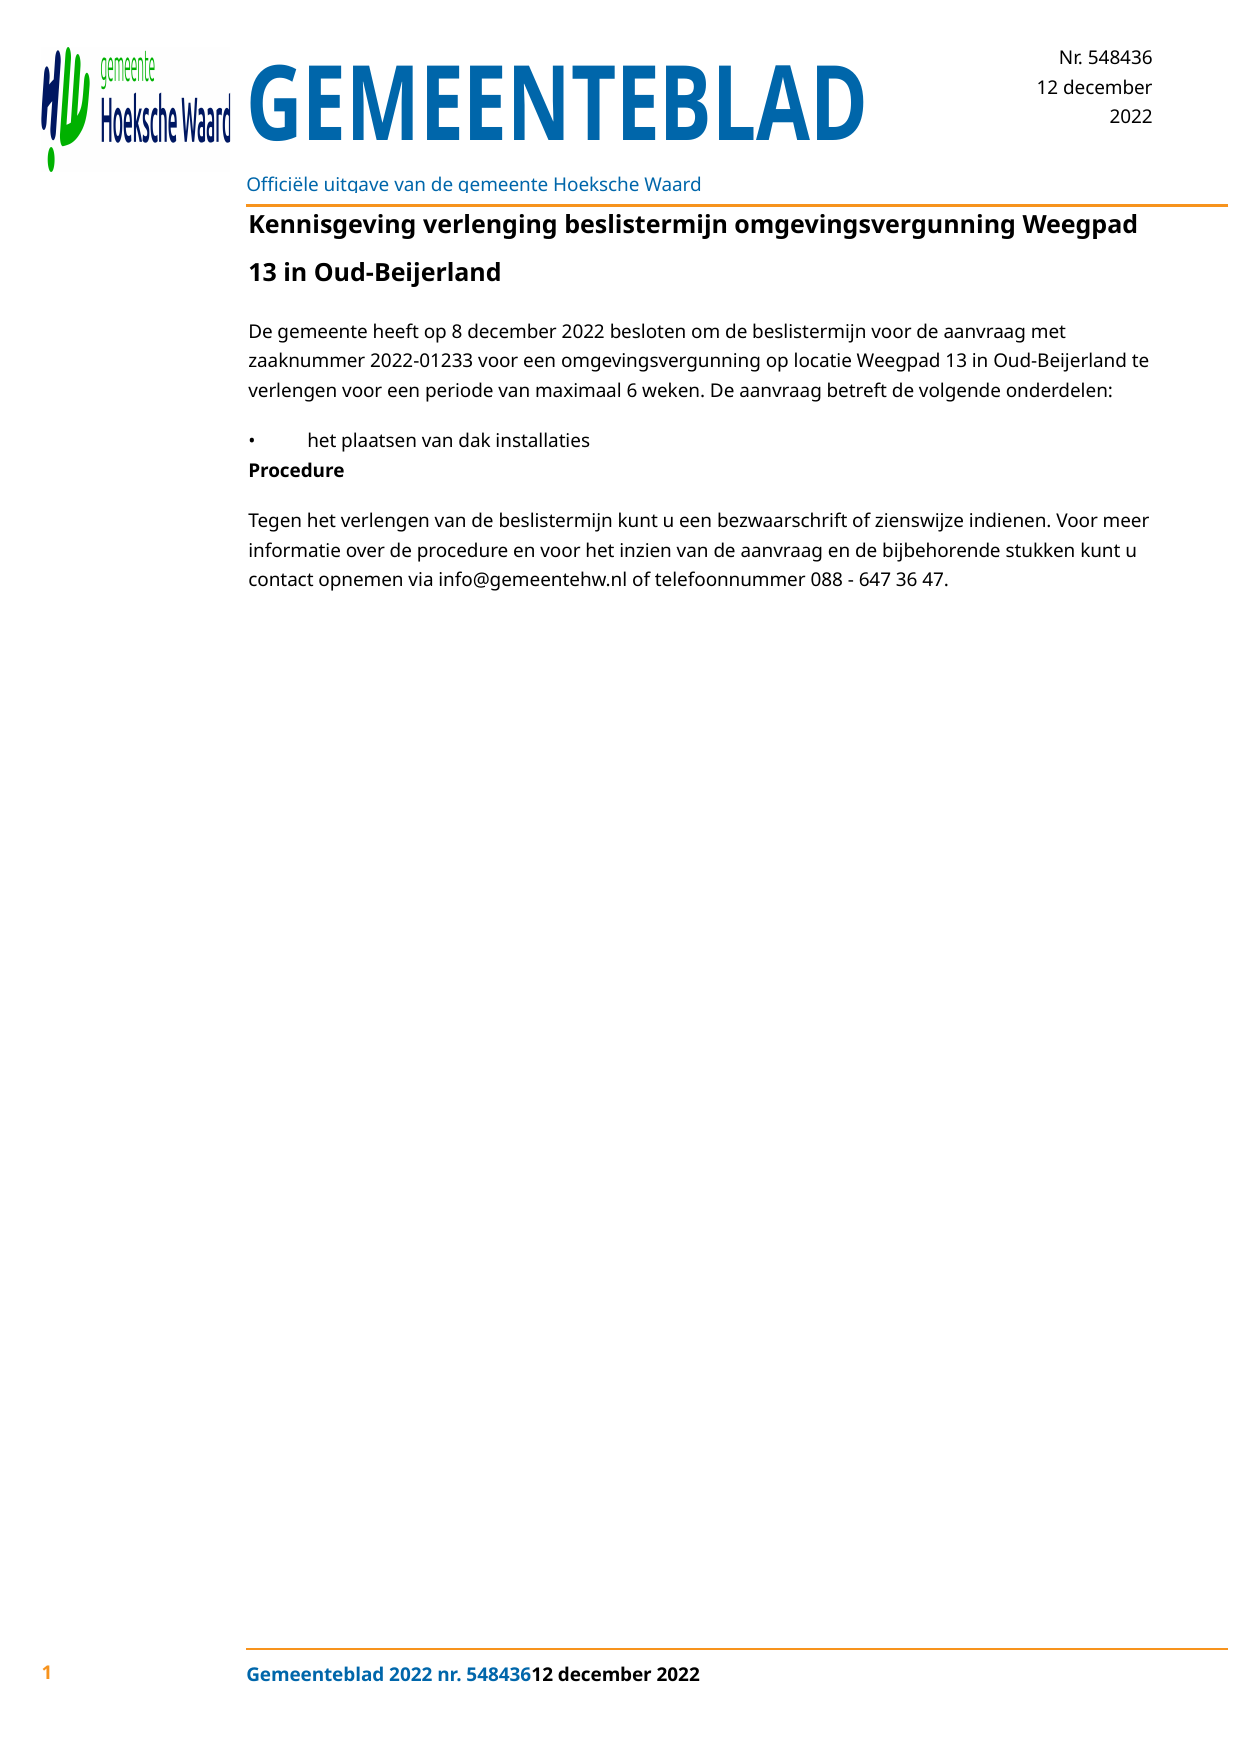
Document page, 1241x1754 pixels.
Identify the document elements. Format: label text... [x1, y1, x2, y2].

text De gemeente heeft op 8 december 2022 besloten om de beslistermijn voor de aanvraag met zaaknummer 2022-01233 voor een omgevingsvergunning op locatie Weegpad 13 in Oud-Beijerland te verlengen voor een periode van maximaal 6 weken. De aanvraag betreft de volgende onderdelen: [248, 318, 1152, 403]
text Tegen het verlengen van de beslistermijn kunt u een bezwaarschrift of zienswijze indienen. Voor meer informatie over de procedure en voor het inzien van de aanvraag en de bijbehorende stukken kunt u contact opnemen via info@gemeentehw.nl of telefoonnummer 088 - 647 36 47. [248, 507, 1152, 592]
list het plaatsen van dak installaties [248, 427, 1152, 453]
picture [41, 47, 231, 172]
text Procedure [248, 457, 1152, 483]
text Kennisgeving verlenging beslistermijn omgevingsvergunning Weegpad 13 in Oud-Beijerland [248, 207, 1152, 288]
